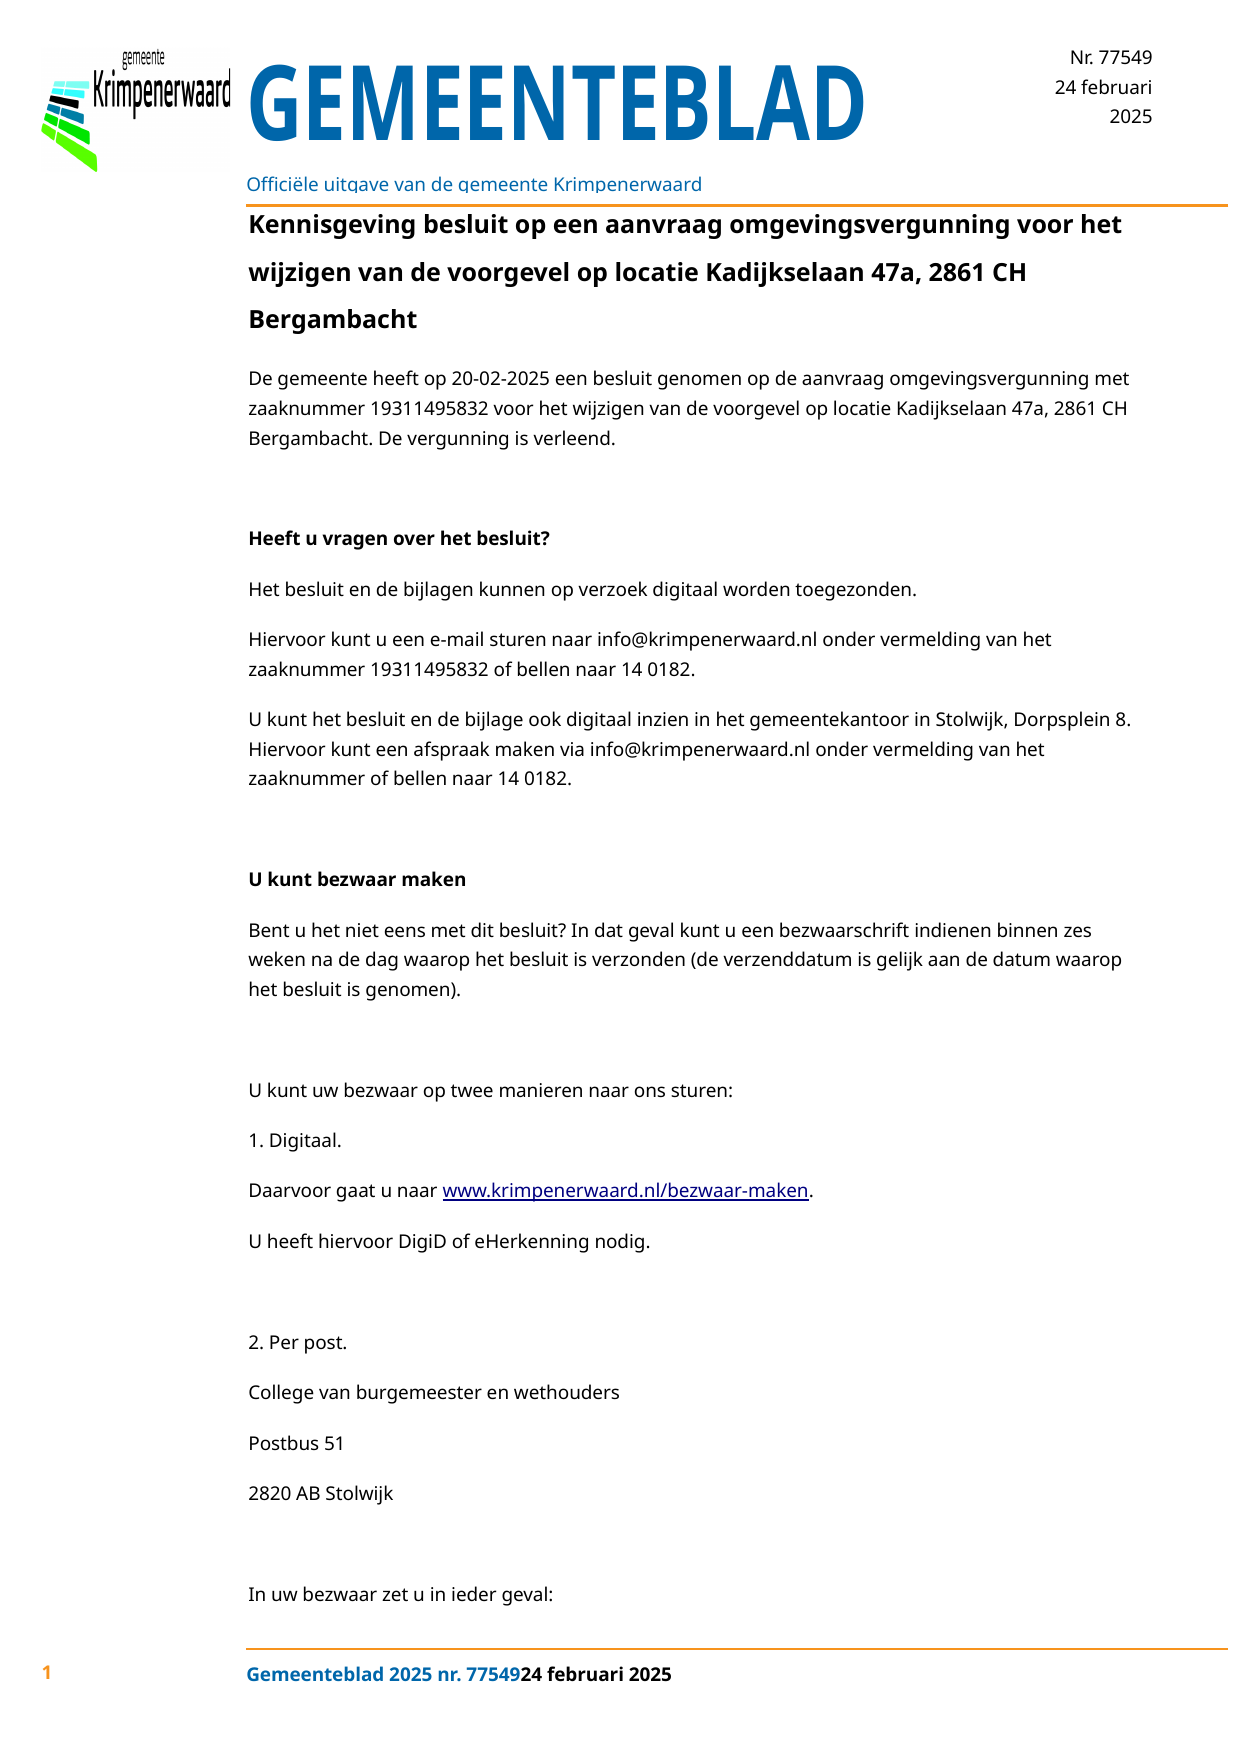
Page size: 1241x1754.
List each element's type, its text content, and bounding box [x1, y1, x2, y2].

text U kunt uw bezwaar op twee manieren naar ons sturen: [248, 1077, 1152, 1102]
text Postbus 51 [248, 1430, 1152, 1455]
text U heeft hiervoor DigiD of eHerkenning nodig. [248, 1228, 1152, 1254]
picture [41, 47, 231, 172]
text Het besluit en de bijlagen kunnen op verzoek digitaal worden toegezonden. [248, 576, 1152, 602]
text In uw bezwaar zet u in ieder geval: [248, 1581, 1152, 1607]
text 2820 AB Stolwijk [248, 1480, 1152, 1506]
text U kunt het besluit en de bijlage ook digitaal inzien in het gemeentekantoor in Stolwijk, Dorpsplein 8. Hiervoor kunt een afspraak maken via info@krimpenerwaard.nl onder vermelding van het zaaknummer of bellen naar 14 0182. [248, 706, 1152, 791]
text Heeft u vragen over het besluit? [248, 526, 1152, 551]
text 2. Per post. [248, 1329, 1152, 1354]
text U kunt bezwaar maken [248, 866, 1152, 892]
text 1. Digitaal. [248, 1127, 1152, 1153]
text De gemeente heeft op 20-02-2025 een besluit genomen op de aanvraag omgevingsvergunning met zaaknummer 19311495832 voor het wijzigen van de voorgevel op locatie Kadijkselaan 47a, 2861 CH Bergambacht. De vergunning is verleend. [248, 366, 1152, 450]
text Hiervoor kunt u een e-mail sturen naar info@krimpenerwaard.nl onder vermelding van het zaaknummer 19311495832 of bellen naar 14 0182. [248, 626, 1152, 682]
text Kennisgeving besluit op een aanvraag omgevingsvergunning voor het wijzigen van de voorgevel op locatie Kadijkselaan 47a, 2861 CH Bergambacht [248, 207, 1152, 336]
text Bent u het niet eens met dit besluit? In dat geval kunt u een bezwaarschrift indienen binnen zes weken na de dag waarop het besluit is verzonden (de verzenddatum is gelijk aan de datum waarop het besluit is genomen). [248, 917, 1152, 1002]
text Daarvoor gaat u naar www.krimpenerwaard.nl/bezwaar-maken. [248, 1178, 1152, 1203]
text College van burgemeester en wethouders [248, 1379, 1152, 1405]
